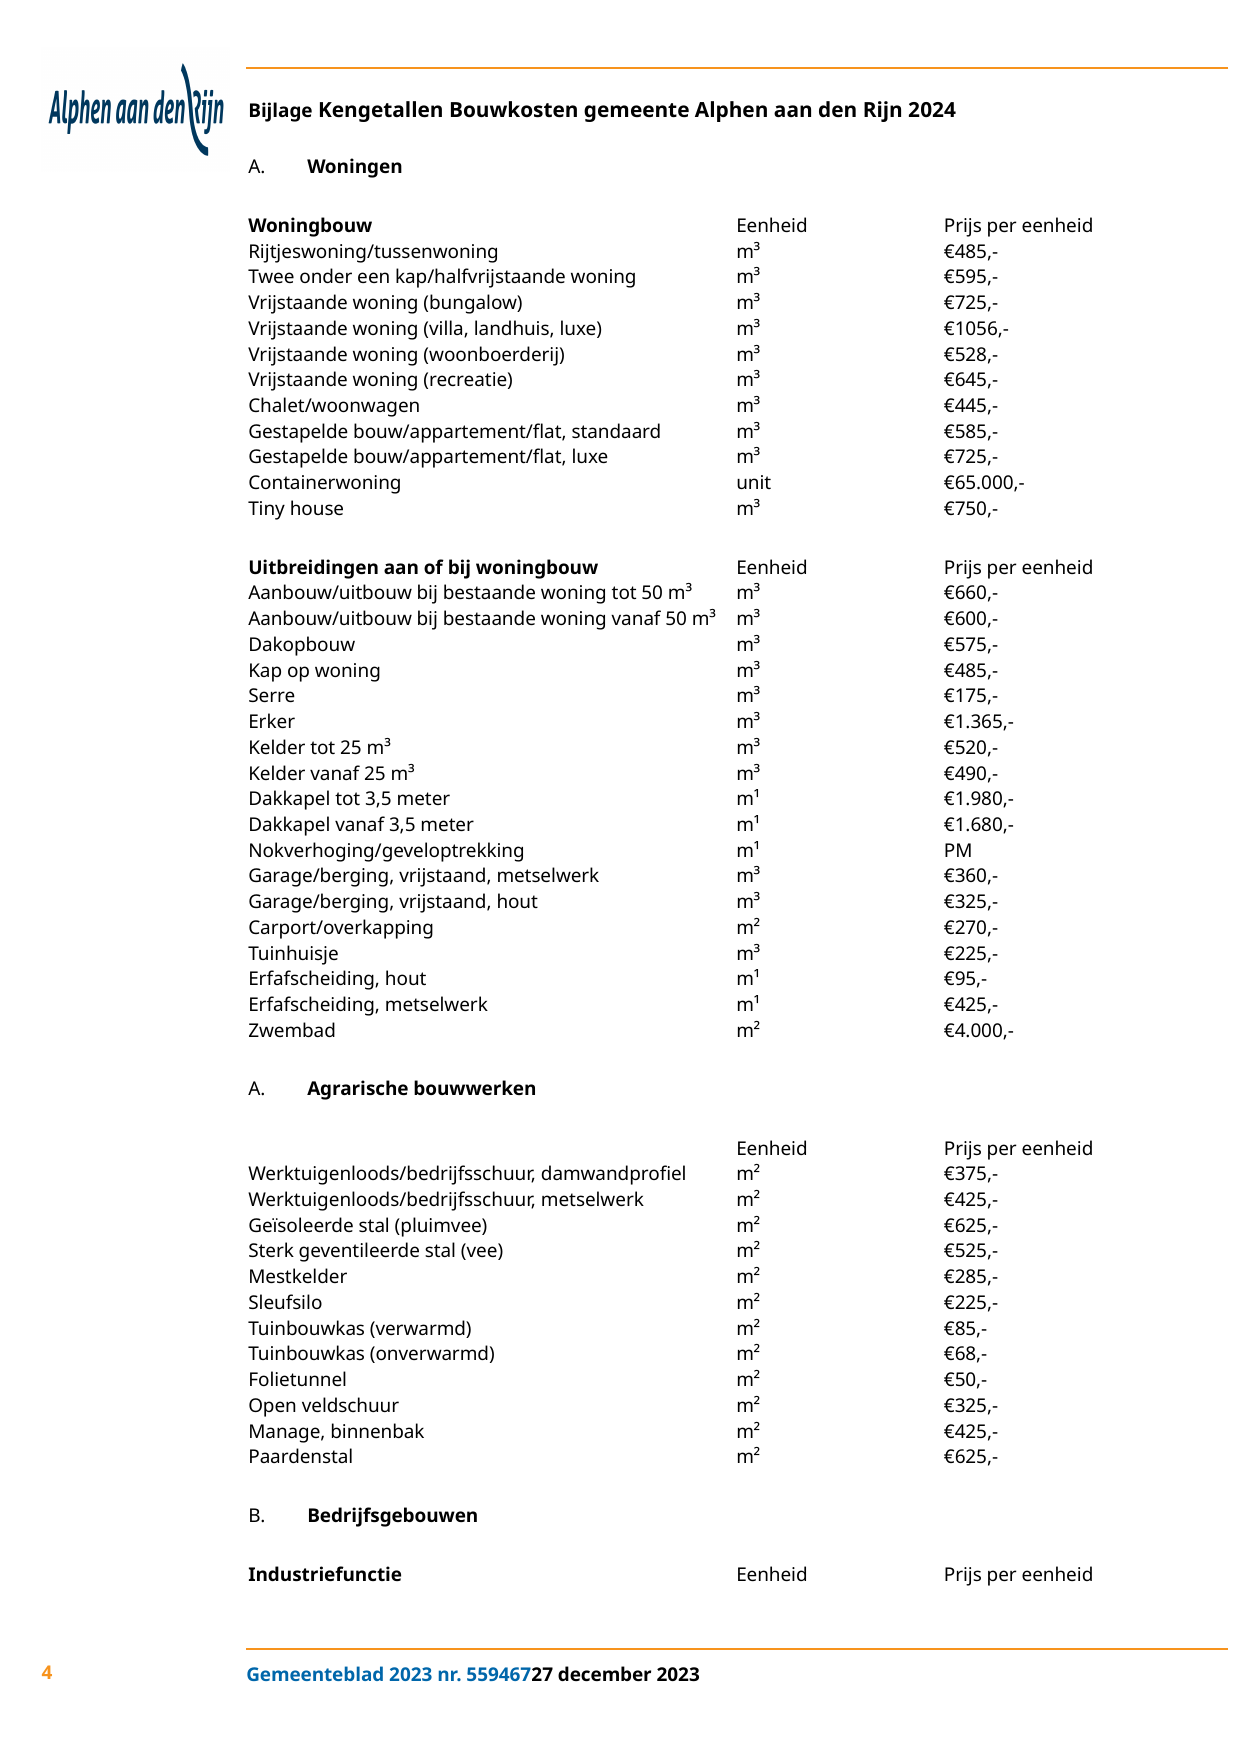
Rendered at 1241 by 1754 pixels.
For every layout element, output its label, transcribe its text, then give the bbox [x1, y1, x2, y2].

table_cell Tuinbouwkas (onverwarmd) [248, 1341, 736, 1366]
table_cell €375,- [944, 1161, 1152, 1186]
table_cell €1.365,- [944, 708, 1152, 734]
table_cell Rijtjeswoning/tussenwoning [248, 238, 736, 264]
table_cell m³ [736, 367, 944, 392]
table_cell €270,- [944, 914, 1152, 940]
table_cell €175,- [944, 683, 1152, 708]
table_cell €595,- [944, 264, 1152, 289]
table_cell Dakkapel vanaf 3,5 meter [248, 811, 736, 837]
table_cell m² [736, 1341, 944, 1366]
table_cell m³ [736, 940, 944, 966]
table_cell Nokverhoging/geveloptrekking [248, 837, 736, 863]
table_cell m³ [736, 760, 944, 785]
table_cell €660,- [944, 580, 1152, 605]
table_cell Gestapelde bouw/appartement/flat, standaard [248, 418, 736, 444]
table_cell Kelder vanaf 25 m³ [248, 760, 736, 785]
table_cell m³ [736, 734, 944, 760]
table_cell €325,- [944, 1392, 1152, 1418]
table_cell €425,- [944, 1186, 1152, 1212]
table_cell Garage/berging, vrijstaand, metselwerk [248, 863, 736, 888]
table_cell m² [736, 1186, 944, 1212]
table_cell €4.000,- [944, 1017, 1152, 1043]
table_header Eenheid [736, 212, 944, 238]
table_cell Sleufsilo [248, 1289, 736, 1315]
table_cell PM [944, 837, 1152, 863]
table_cell m³ [736, 863, 944, 888]
table_cell Vrijstaande woning (bungalow) [248, 289, 736, 315]
table_cell m² [736, 1238, 944, 1263]
table_cell m³ [736, 315, 944, 341]
list Bedrijfsgebouwen [248, 1502, 1152, 1528]
table_cell m¹ [736, 991, 944, 1017]
table_cell €485,- [944, 657, 1152, 682]
table_cell Kap op woning [248, 657, 736, 682]
table_cell €528,- [944, 341, 1152, 367]
table_cell €65.000,- [944, 470, 1152, 495]
table_cell €520,- [944, 734, 1152, 760]
table_cell Tiny house [248, 495, 736, 521]
table_cell Manage, binnenbak [248, 1418, 736, 1443]
table_cell m³ [736, 289, 944, 315]
table_cell Erfafscheiding, metselwerk [248, 991, 736, 1017]
table_cell €95,- [944, 966, 1152, 991]
table_cell m² [736, 1264, 944, 1289]
table_cell Chalet/woonwagen [248, 392, 736, 418]
table_cell €50,- [944, 1366, 1152, 1392]
table_cell m³ [736, 341, 944, 367]
table_cell m³ [736, 888, 944, 914]
table_cell m³ [736, 708, 944, 734]
table_cell m¹ [736, 966, 944, 991]
table_cell Garage/berging, vrijstaand, hout [248, 888, 736, 914]
table_cell Geïsoleerde stal (pluimvee) [248, 1212, 736, 1238]
table_cell Vrijstaande woning (recreatie) [248, 367, 736, 392]
table_header Eenheid [736, 1561, 944, 1587]
table_cell €85,- [944, 1315, 1152, 1341]
table_cell m² [736, 1289, 944, 1315]
table_cell m³ [736, 657, 944, 682]
table_cell m² [736, 1315, 944, 1341]
table_cell €600,- [944, 605, 1152, 631]
table_cell m² [736, 1444, 944, 1469]
table_cell Zwembad [248, 1017, 736, 1043]
table_cell m² [736, 914, 944, 940]
table_cell m³ [736, 495, 944, 521]
table_header Woningbouw [248, 212, 736, 238]
table_cell m² [736, 1161, 944, 1186]
table_header Prijs per eenheid [944, 554, 1152, 579]
table_cell Tuinbouwkas (verwarmd) [248, 1315, 736, 1341]
table_cell €425,- [944, 991, 1152, 1017]
table_cell m³ [736, 264, 944, 289]
table_header Prijs per eenheid [944, 1561, 1152, 1587]
picture [41, 47, 231, 172]
table_cell Twee onder een kap/halfvrijstaande woning [248, 264, 736, 289]
table_cell m³ [736, 238, 944, 264]
table_cell €575,- [944, 631, 1152, 657]
table_header [248, 1135, 736, 1161]
table_cell m³ [736, 444, 944, 469]
table_header Prijs per eenheid [944, 1135, 1152, 1161]
table_cell €225,- [944, 1289, 1152, 1315]
table_cell m² [736, 1366, 944, 1392]
table_cell €360,- [944, 863, 1152, 888]
table_cell Werktuigenloods/bedrijfsschuur, metselwerk [248, 1186, 736, 1212]
table_cell €750,- [944, 495, 1152, 521]
table_cell €1.680,- [944, 811, 1152, 837]
table_cell €525,- [944, 1238, 1152, 1263]
table_cell Kelder tot 25 m³ [248, 734, 736, 760]
table_cell unit [736, 470, 944, 495]
table_cell Folietunnel [248, 1366, 736, 1392]
table_cell Vrijstaande woning (villa, landhuis, luxe) [248, 315, 736, 341]
table_cell €625,- [944, 1444, 1152, 1469]
table_cell €1.980,- [944, 785, 1152, 811]
table_cell m² [736, 1392, 944, 1418]
table_cell €285,- [944, 1264, 1152, 1289]
table_header Eenheid [736, 554, 944, 579]
table_cell €325,- [944, 888, 1152, 914]
table_cell Aanbouw/uitbouw bij bestaande woning vanaf 50 m³ [248, 605, 736, 631]
table_cell €1056,- [944, 315, 1152, 341]
table_cell €645,- [944, 367, 1152, 392]
table_header Industriefunctie [248, 1561, 736, 1587]
table_cell Erfafscheiding, hout [248, 966, 736, 991]
table_cell m¹ [736, 811, 944, 837]
table_cell €425,- [944, 1418, 1152, 1443]
table_cell m³ [736, 418, 944, 444]
table_cell Dakopbouw [248, 631, 736, 657]
text Bijlage Kengetallen Bouwkosten gemeente Alphen aan den Rijn 2024 [248, 95, 1152, 123]
table_cell €725,- [944, 444, 1152, 469]
table_cell Open veldschuur [248, 1392, 736, 1418]
table_cell m³ [736, 580, 944, 605]
table_cell m³ [736, 605, 944, 631]
table_cell €445,- [944, 392, 1152, 418]
table_cell m³ [736, 631, 944, 657]
table_cell Vrijstaande woning (woonboerderij) [248, 341, 736, 367]
table_cell Erker [248, 708, 736, 734]
table_header Eenheid [736, 1135, 944, 1161]
table_cell Dakkapel tot 3,5 meter [248, 785, 736, 811]
table_cell m¹ [736, 837, 944, 863]
table_cell €68,- [944, 1341, 1152, 1366]
table_cell Carport/overkapping [248, 914, 736, 940]
table_header Prijs per eenheid [944, 212, 1152, 238]
table_cell m² [736, 1418, 944, 1443]
table_cell €490,- [944, 760, 1152, 785]
table_cell m¹ [736, 785, 944, 811]
table_cell Containerwoning [248, 470, 736, 495]
table_cell €225,- [944, 940, 1152, 966]
table_cell €485,- [944, 238, 1152, 264]
table_cell m² [736, 1017, 944, 1043]
table_cell €625,- [944, 1212, 1152, 1238]
table_cell Aanbouw/uitbouw bij bestaande woning tot 50 m³ [248, 580, 736, 605]
list Woningen [248, 153, 1152, 179]
table_cell m² [736, 1212, 944, 1238]
table_header Uitbreidingen aan of bij woningbouw [248, 554, 736, 579]
table_cell Tuinhuisje [248, 940, 736, 966]
table_cell Werktuigenloods/bedrijfsschuur, damwandprofiel [248, 1161, 736, 1186]
table_cell Sterk geventileerde stal (vee) [248, 1238, 736, 1263]
table_cell Gestapelde bouw/appartement/flat, luxe [248, 444, 736, 469]
table_cell Paardenstal [248, 1444, 736, 1469]
table_cell m³ [736, 683, 944, 708]
table_cell Mestkelder [248, 1264, 736, 1289]
table_cell €725,- [944, 289, 1152, 315]
table_cell Serre [248, 683, 736, 708]
table_cell €585,- [944, 418, 1152, 444]
table_cell m³ [736, 392, 944, 418]
list Agrarische bouwwerken [248, 1076, 1152, 1101]
